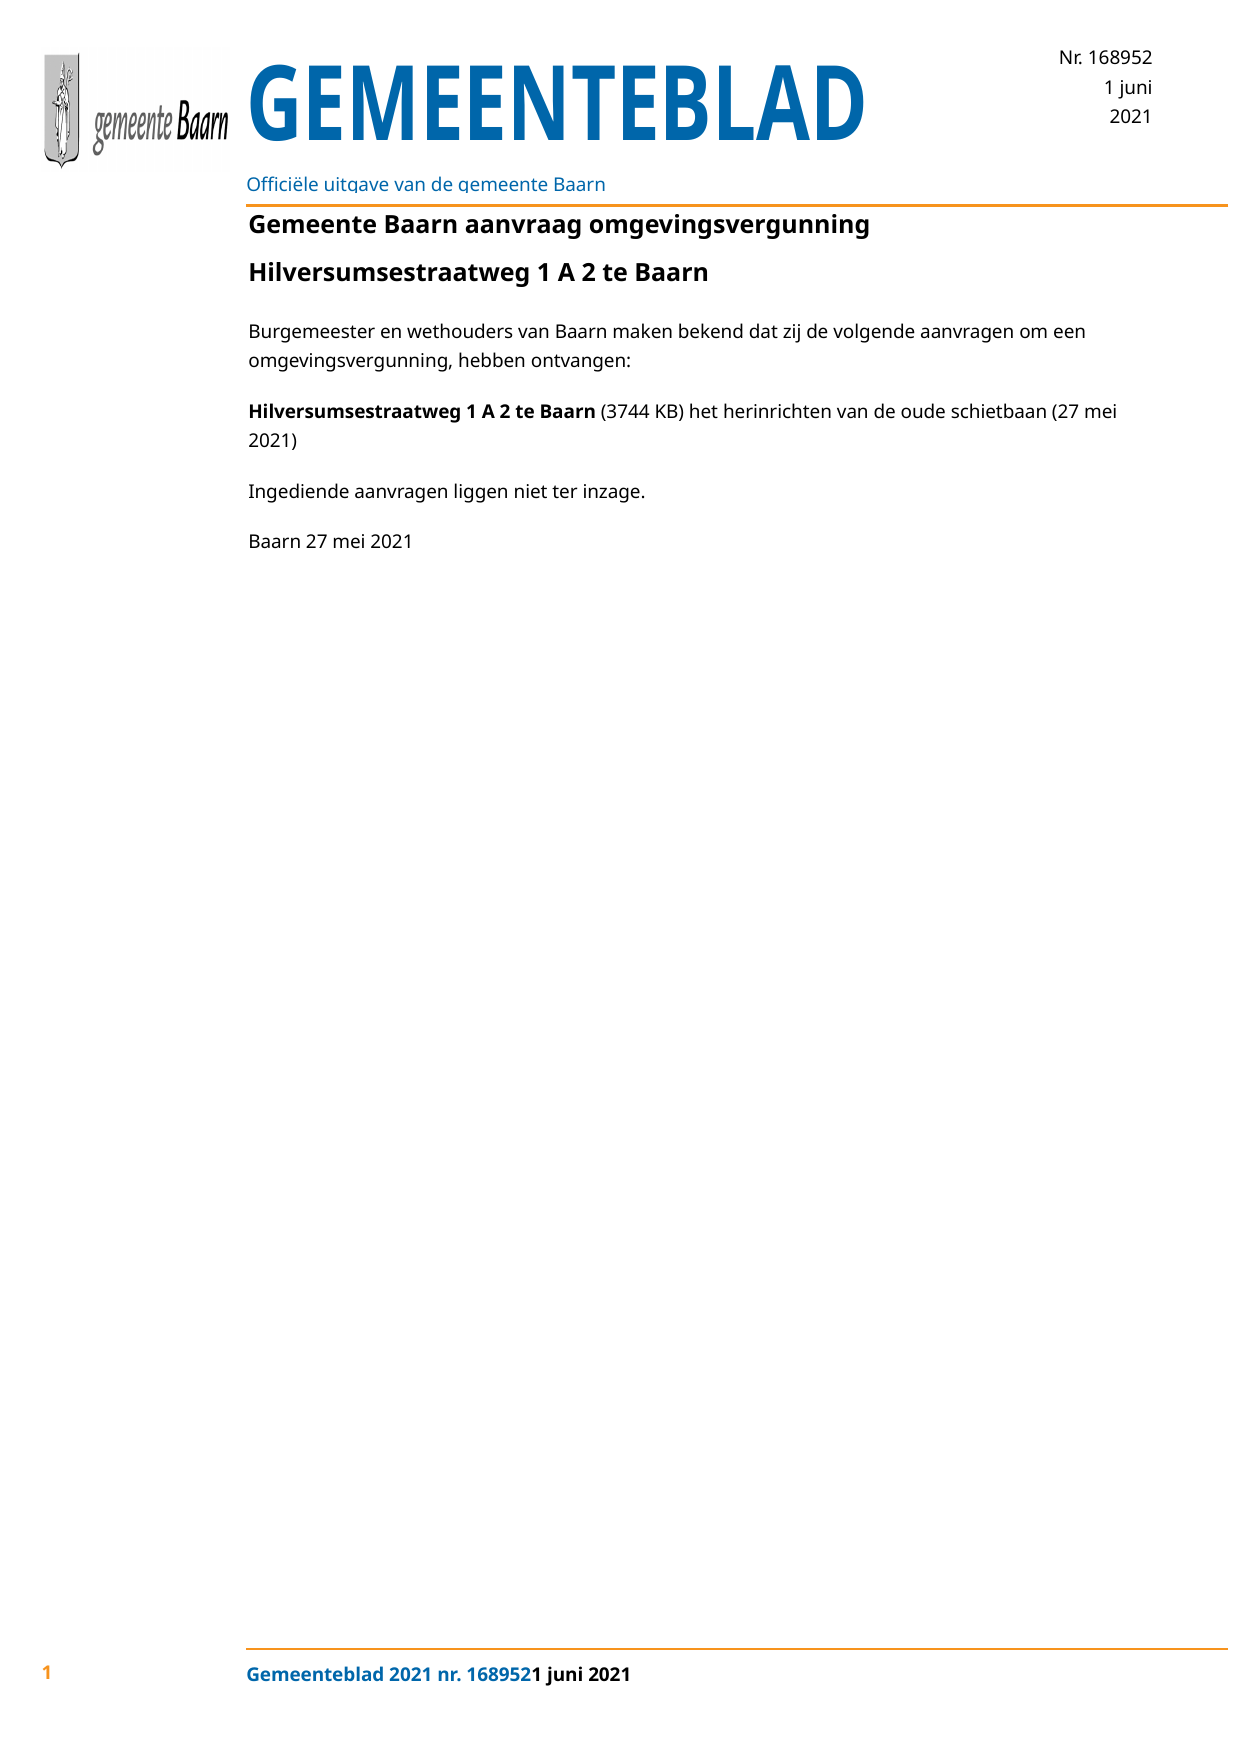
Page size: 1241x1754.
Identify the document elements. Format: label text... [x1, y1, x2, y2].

text Burgemeester en wethouders van Baarn maken bekend dat zij de volgende aanvragen om een omgevingsvergunning, hebben ontvangen: [248, 318, 1152, 373]
text Ingediende aanvragen liggen niet ter inzage. [248, 478, 1152, 504]
text Hilversumsestraatweg 1 A 2 te Baarn (3744 KB) het herinrichten van de oude schietbaan (27 mei 2021) [248, 398, 1152, 453]
text Baarn 27 mei 2021 [248, 528, 1152, 554]
picture [41, 47, 231, 172]
text Gemeente Baarn aanvraag omgevingsvergunning Hilversumsestraatweg 1 A 2 te Baarn [248, 207, 1152, 288]
